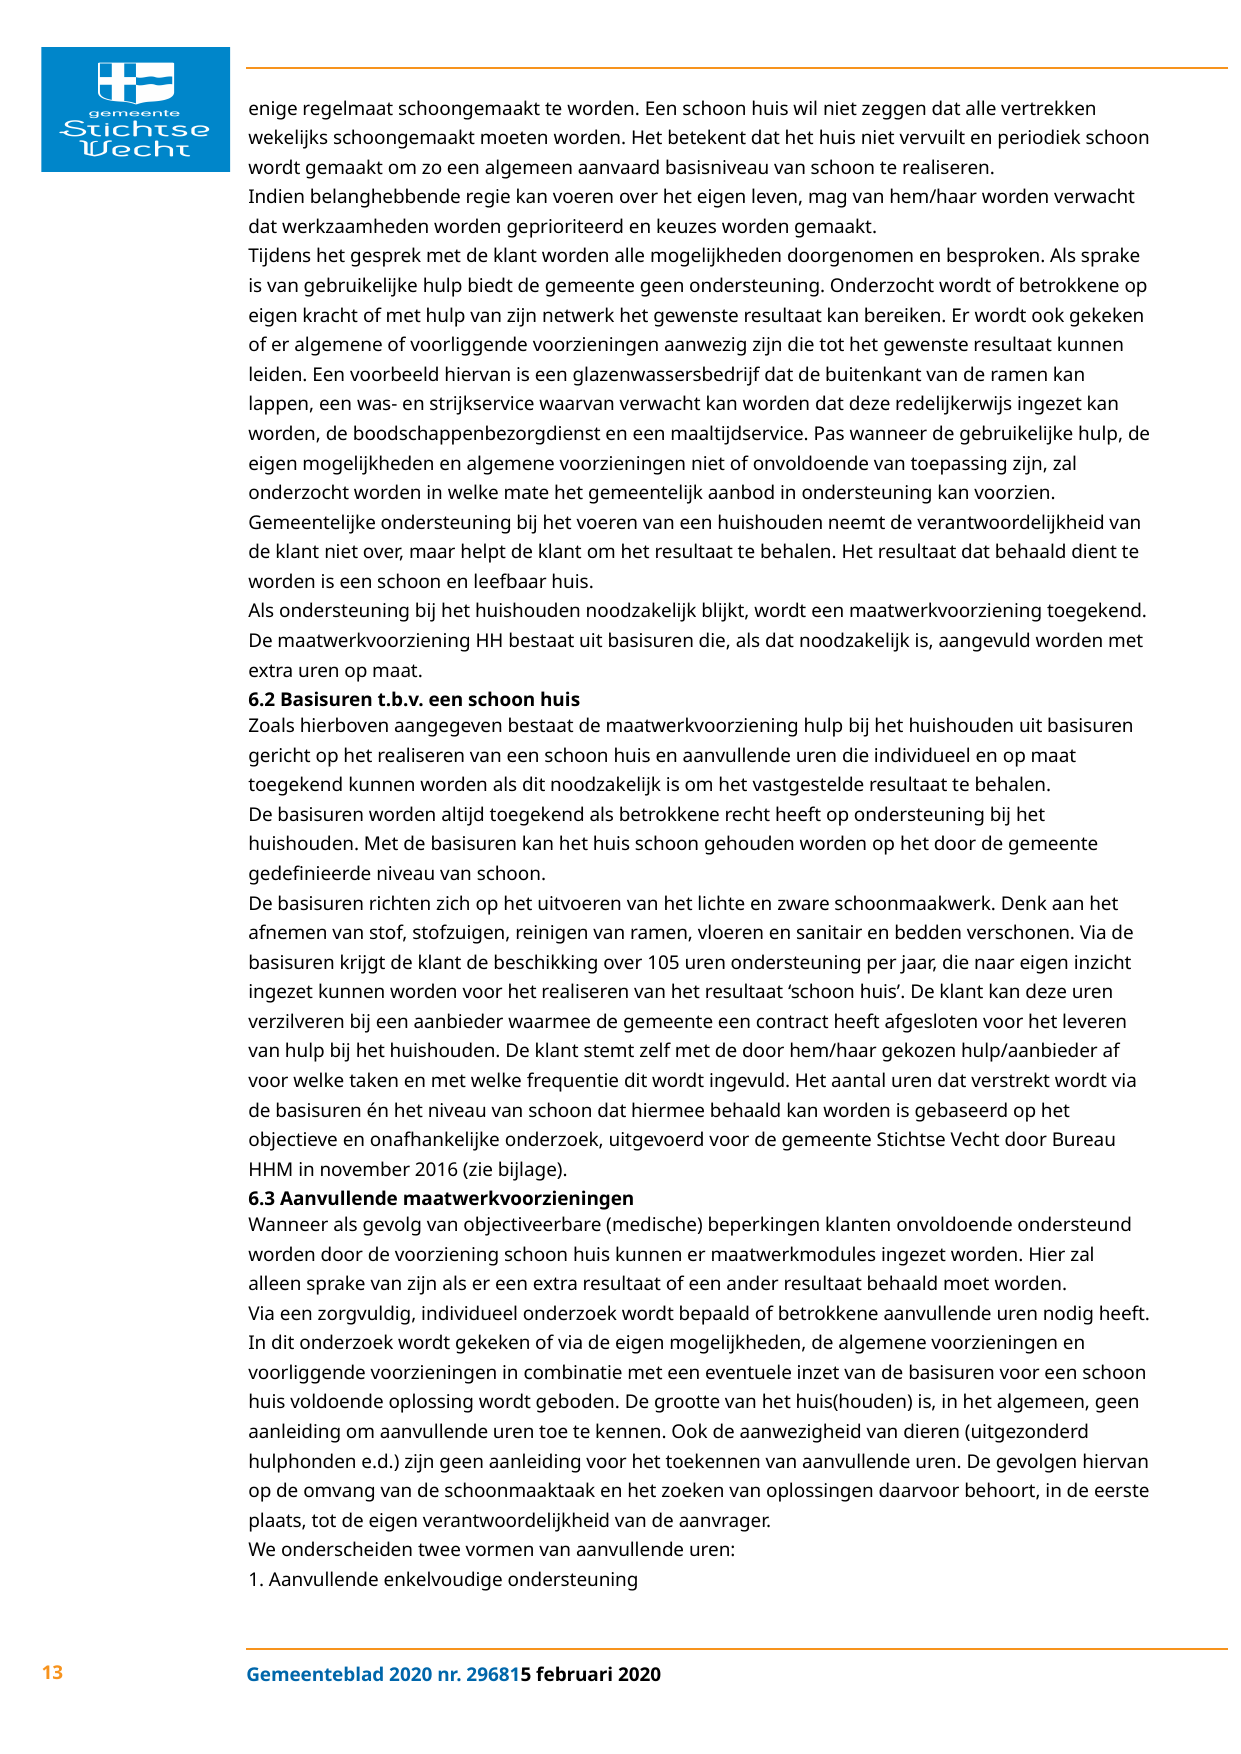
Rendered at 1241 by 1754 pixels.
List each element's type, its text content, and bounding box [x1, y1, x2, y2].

text Als ondersteuning bij het huishouden noodzakelijk blijkt, wordt een maatwerkvoorziening toegekend. De maatwerkvoorziening HH bestaat uit basisuren die, als dat noodzakelijk is, aangevuld worden met extra uren op maat. [248, 598, 1152, 683]
text Indien belanghebbende regie kan voeren over het eigen leven, mag van hem/haar worden verwacht dat werkzaamheden worden geprioriteerd en keuzes worden gemaakt. [248, 183, 1152, 239]
text Wanneer als gevolg van objectiveerbare (medische) beperkingen klanten onvoldoende ondersteund worden door de voorziening schoon huis kunnen er maatwerkmodules ingezet worden. Hier zal alleen sprake van zijn als er een extra resultaat of een ander resultaat behaald moet worden. [248, 1211, 1152, 1296]
text De basisuren worden altijd toegekend als betrokkene recht heeft op ondersteuning bij het huishouden. Met de basisuren kan het huis schoon gehouden worden op het door de gemeente gedefinieerde niveau van schoon. [248, 801, 1152, 886]
text Gemeentelijke ondersteuning bij het voeren van een huishouden neemt de verantwoordelijkheid van de klant niet over, maar helpt de klant om het resultaat te behalen. Het resultaat dat behaald dient te worden is een schoon en leefbaar huis. [248, 509, 1152, 594]
text Via een zorgvuldig, individueel onderzoek wordt bepaald of betrokkene aanvullende uren nodig heeft. In dit onderzoek wordt gekeken of via de eigen mogelijkheden, de algemene voorzieningen en voorliggende voorzieningen in combinatie met een eventuele inzet van de basisuren voor een schoon huis voldoende oplossing wordt geboden. De grootte van het huis(houden) is, in het algemeen, geen aanleiding om aanvullende uren toe te kennen. Ook de aanwezigheid van dieren (uitgezonderd hulphonden e.d.) zijn geen aanleiding voor het toekennen van aanvullende uren. De gevolgen hiervan op de omvang van de schoonmaaktaak en het zoeken van oplossingen daarvoor behoort, in de eerste plaats, tot de eigen verantwoordelijkheid van de aanvrager. [248, 1300, 1152, 1533]
text 1. Aanvullende enkelvoudige ondersteuning [248, 1566, 1152, 1592]
text De basisuren richten zich op het uitvoeren van het lichte en zware schoonmaakwerk. Denk aan het afnemen van stof, stofzuigen, reinigen van ramen, vloeren en sanitair en bedden verschonen. Via de basisuren krijgt de klant de beschikking over 105 uren ondersteuning per jaar, die naar eigen inzicht ingezet kunnen worden voor het realiseren van het resultaat ‘schoon huis’. De klant kan deze uren verzilveren bij een aanbieder waarmee de gemeente een contract heeft afgesloten voor het leveren van hulp bij het huishouden. De klant stemt zelf met de door hem/haar gekozen hulp/aanbieder af voor welke taken en met welke frequentie dit wordt ingevuld. Het aantal uren dat verstrekt wordt via de basisuren én het niveau van schoon dat hiermee behaald kan worden is gebaseerd op het objectieve en onafhankelijke onderzoek, uitgevoerd voor de gemeente Stichtse Vecht door Bureau HHM in november 2016 (zie bijlage). [248, 890, 1152, 1182]
text Zoals hierboven aangegeven bestaat de maatwerkvoorziening hulp bij het huishouden uit basisuren gericht op het realiseren van een schoon huis en aanvullende uren die individueel en op maat toegekend kunnen worden als dit noodzakelijk is om het vastgestelde resultaat te behalen. [248, 712, 1152, 797]
text 6.2 Basisuren t.b.v. een schoon huis [248, 686, 1152, 712]
text We onderscheiden twee vormen van aanvullende uren: [248, 1537, 1152, 1562]
text enige regelmaat schoongemaakt te worden. Een schoon huis wil niet zeggen dat alle vertrekken wekelijks schoongemaakt moeten worden. Het betekent dat het huis niet vervuilt en periodiek schoon wordt gemaakt om zo een algemeen aanvaard basisniveau van schoon te realiseren. [248, 95, 1152, 180]
picture [99, 63, 135, 101]
text Tijdens het gesprek met de klant worden alle mogelijkheden doorgenomen en besproken. Als sprake is van gebruikelijke hulp biedt de gemeente geen ondersteuning. Onderzocht wordt of betrokkene op eigen kracht of met hulp van zijn netwerk het gewenste resultaat kan bereiken. Er wordt ook gekeken of er algemene of voorliggende voorzieningen aanwezig zijn die tot het gewenste resultaat kunnen leiden. Een voorbeeld hiervan is een glazenwassersbedrijf dat de buitenkant van de ramen kan lappen, een was- en strijkservice waarvan verwacht kan worden dat deze redelijkerwijs ingezet kan worden, de boodschappenbezorgdienst en een maaltijdservice. Pas wanneer de gebruikelijke hulp, de eigen mogelijkheden en algemene voorzieningen niet of onvoldoende van toepassing zijn, zal onderzocht worden in welke mate het gemeentelijk aanbod in ondersteuning kan voorzien. [248, 243, 1152, 505]
picture [137, 63, 174, 103]
text 6.3 Aanvullende maatwerkvoorzieningen [248, 1186, 1152, 1211]
